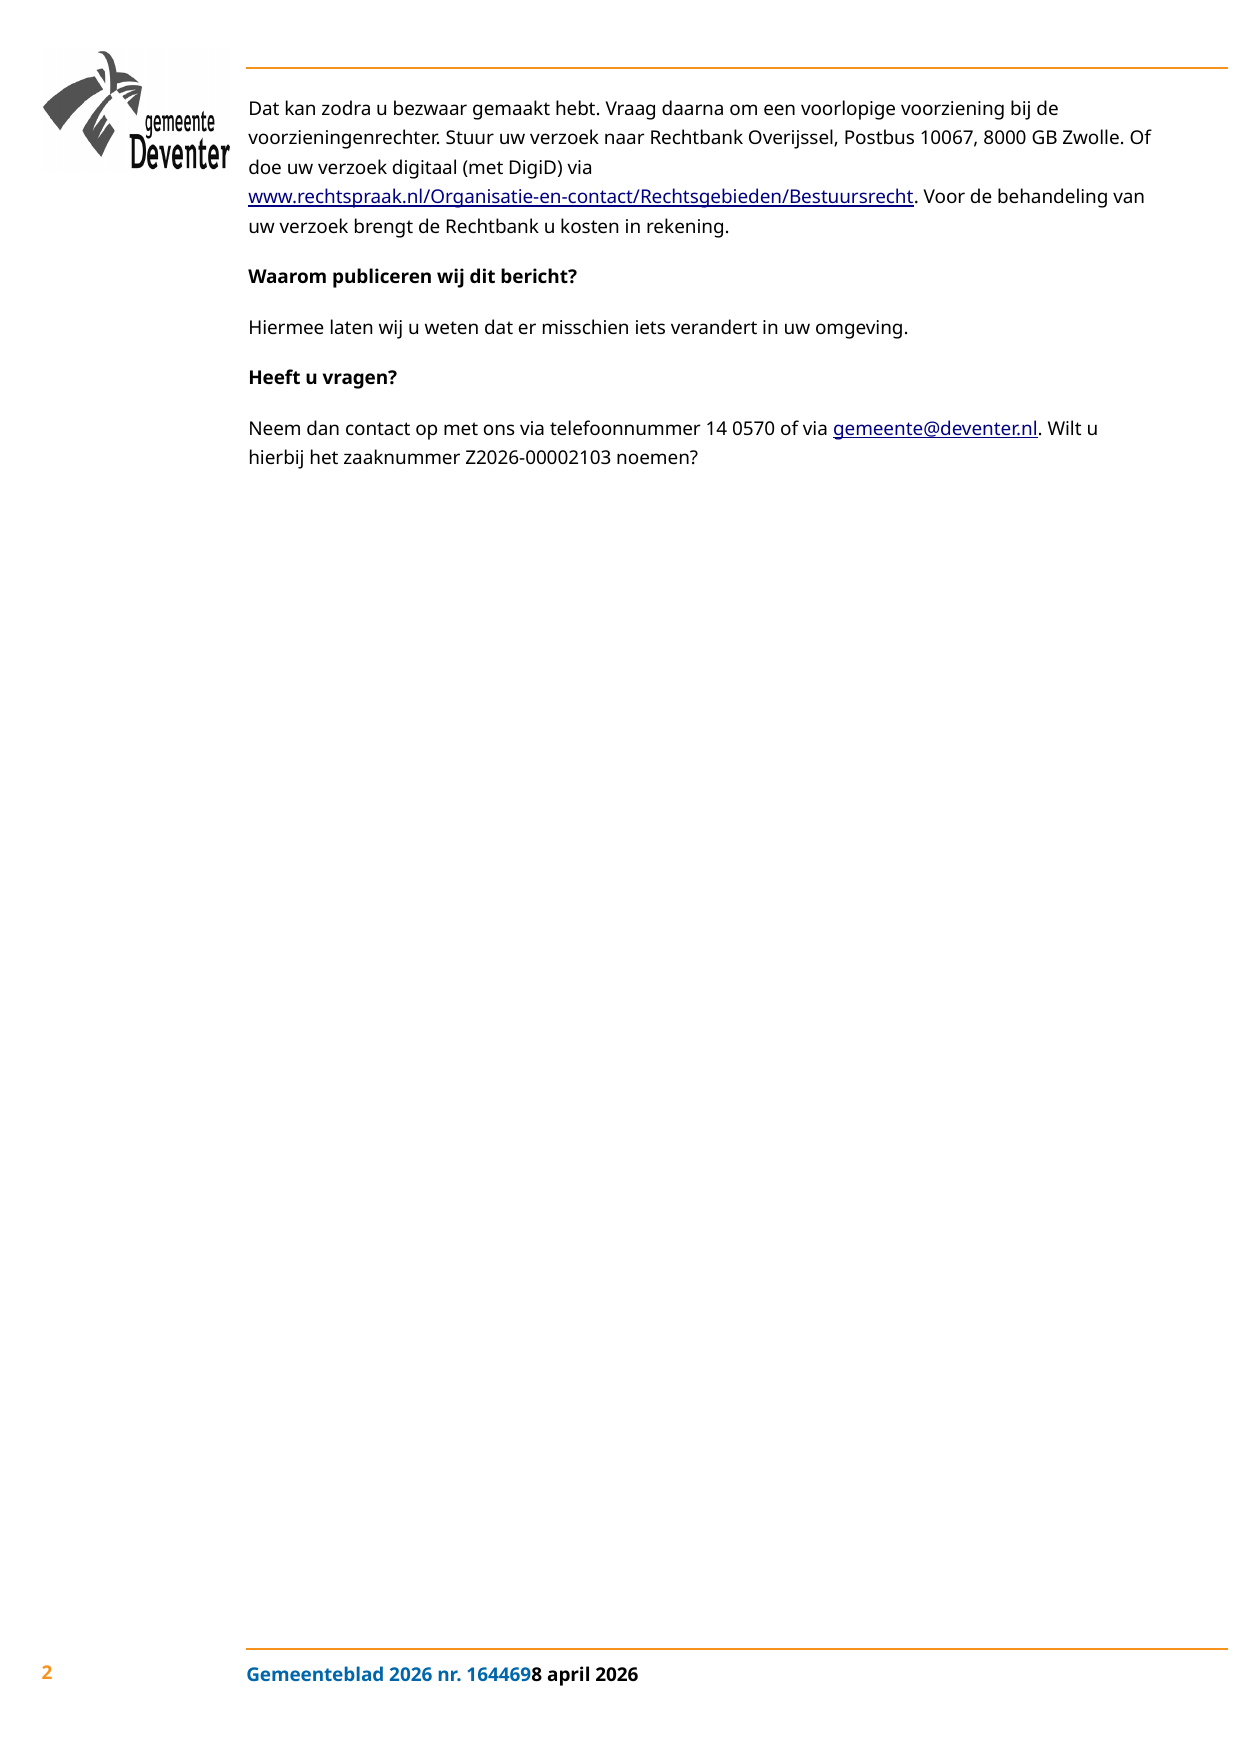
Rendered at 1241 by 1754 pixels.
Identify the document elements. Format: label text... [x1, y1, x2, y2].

text Hiermee laten wij u weten dat er misschien iets verandert in uw omgeving. [248, 314, 1152, 340]
picture [41, 47, 231, 172]
text Heeft u vragen? [248, 364, 1152, 390]
text Waarom publiceren wij dit bericht? [248, 263, 1152, 289]
text Neem dan contact op met ons via telefoonnummer 14 0570 of via gemeente@deventer.nl. Wilt u hierbij het zaaknummer Z2026-00002103 noemen? [248, 415, 1152, 470]
text Dat kan zodra u bezwaar gemaakt hebt. Vraag daarna om een voorlopige voorziening bij de voorzieningenrechter. Stuur uw verzoek naar Rechtbank Overijssel, Postbus 10067, 8000 GB Zwolle. Of doe uw verzoek digitaal (met DigiD) via www.rechtspraak.nl/Organisatie-en-contact/Rechtsgebieden/Bestuursrecht. Voor de behandeling van uw verzoek brengt de Rechtbank u kosten in rekening. [248, 95, 1152, 239]
